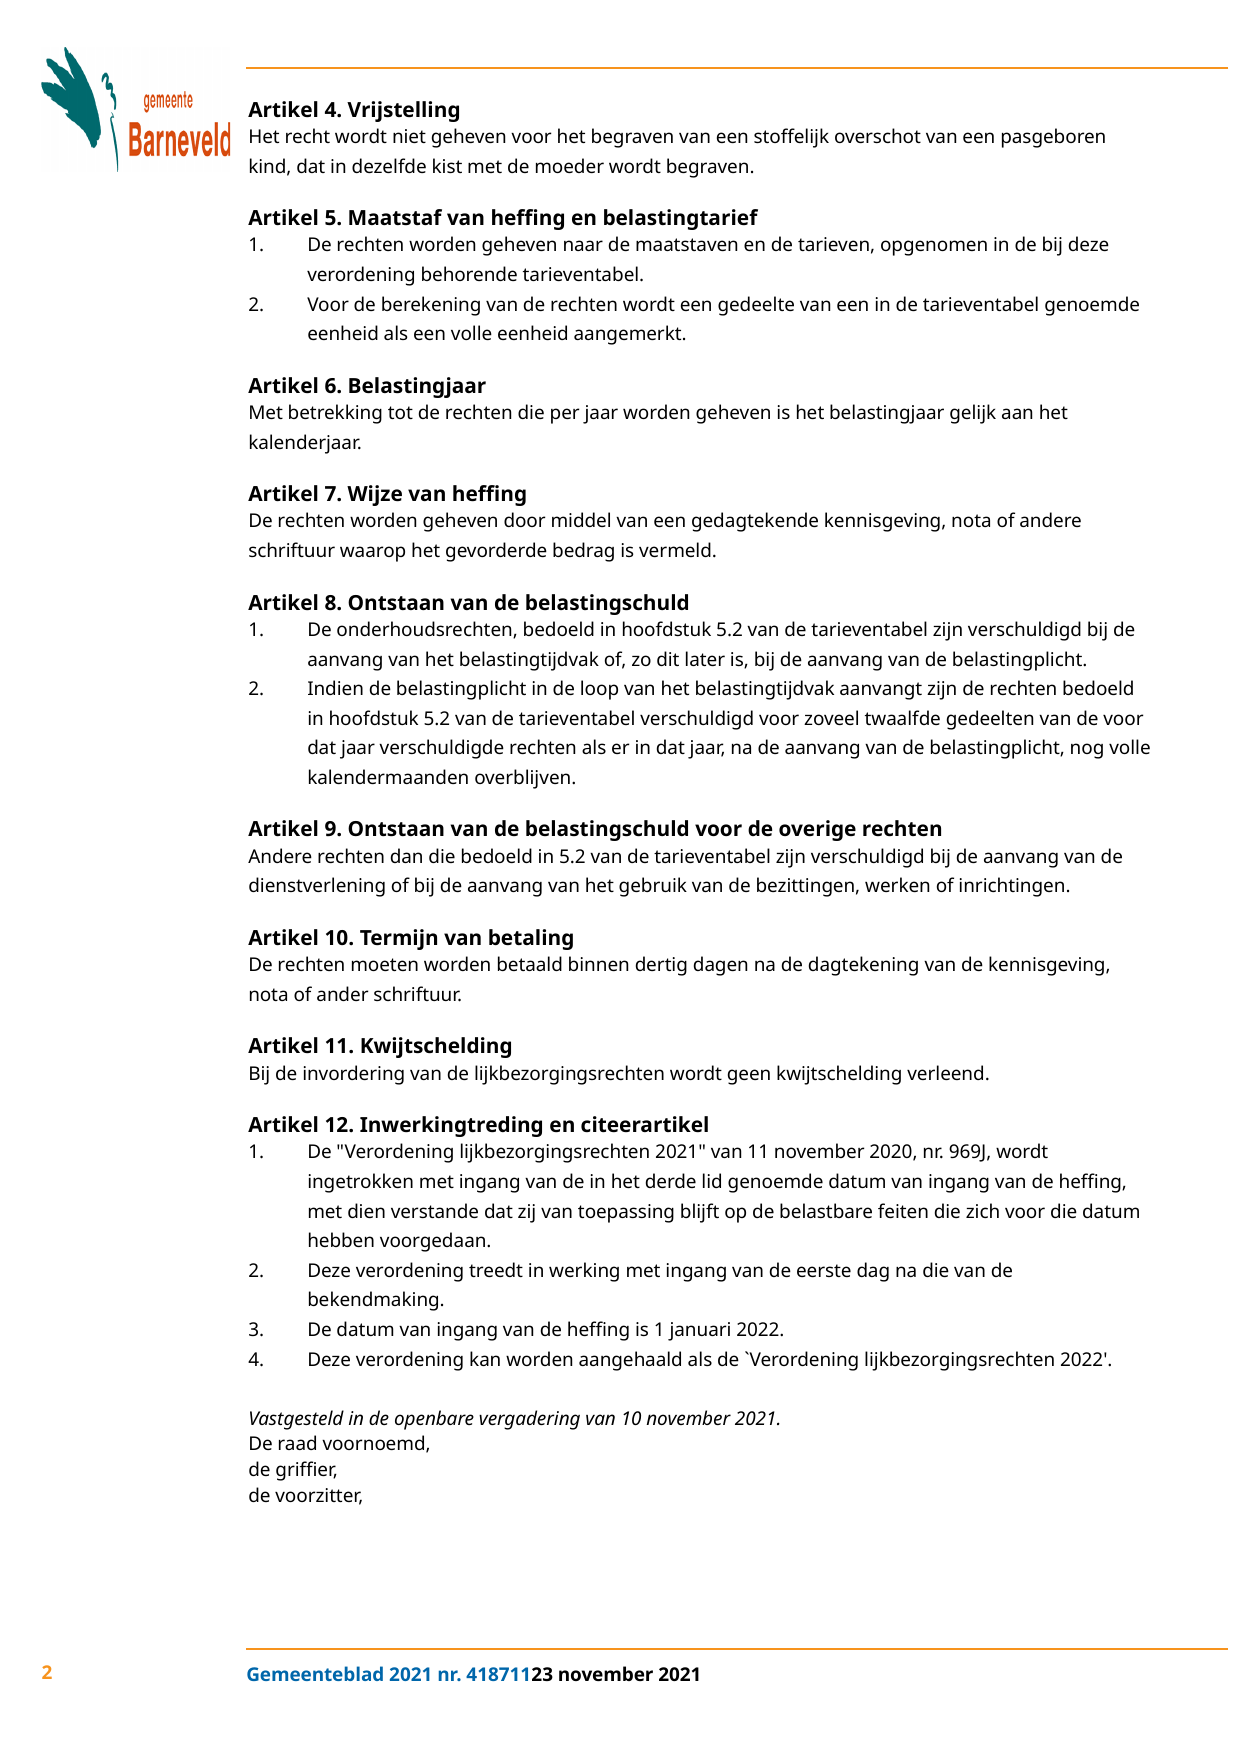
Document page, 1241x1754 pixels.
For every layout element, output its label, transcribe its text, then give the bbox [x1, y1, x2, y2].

text De rechten worden geheven door middel van een gedagtekende kennisgeving, nota of andere schriftuur waarop het gevorderde bedrag is vermeld. [248, 508, 1152, 563]
text Artikel 6. Belastingjaar [248, 371, 1152, 399]
text Artikel 7. Wijze van heffing [248, 479, 1152, 508]
text Artikel 12. Inwerkingtreding en citeerartikel [248, 1110, 1152, 1139]
text Artikel 4. Vrijstelling [248, 95, 1152, 123]
list De datum van ingang van de heffing is 1 januari 2022. [248, 1316, 1152, 1342]
text De rechten moeten worden betaald binnen dertig dagen na de dagtekening van de kennisgeving, nota of ander schriftuur. [248, 951, 1152, 1007]
list Deze verordening kan worden aangehaald als de `Verordening lijkbezorgingsrechten 2022'. [248, 1346, 1152, 1371]
text Andere rechten dan die bedoeld in 5.2 van de tarieventabel zijn verschuldigd bij de aanvang van de dienstverlening of bij de aanvang van het gebruik van de bezittingen, werken of inrichtingen. [248, 843, 1152, 898]
list De rechten worden geheven naar de maatstaven en de tarieven, opgenomen in de bij deze verordening behorende tarieventabel. [248, 232, 1152, 287]
text Artikel 5. Maatstaf van heffing en belastingtarief [248, 203, 1152, 232]
text Artikel 10. Termijn van betaling [248, 923, 1152, 951]
text de griffier, [248, 1456, 1152, 1482]
text de voorzitter, [248, 1482, 1152, 1508]
list De "Verordening lijkbezorgingsrechten 2021" van 11 november 2020, nr. 969J, wordt ingetrokken met ingang van de in het derde lid genoemde datum van ingang van de heffing, met dien verstande dat zij van toepassing blijft op de belastbare feiten die zich voor die datum hebben voorgedaan. [248, 1139, 1152, 1253]
text Artikel 11. Kwijtschelding [248, 1031, 1152, 1060]
text Het recht wordt niet geheven voor het begraven van een stoffelijk overschot van een pasgeboren kind, dat in dezelfde kist met de moeder wordt begraven. [248, 123, 1152, 178]
list De onderhoudsrechten, bedoeld in hoofdstuk 5.2 van de tarieventabel zijn verschuldigd bij de aanvang van het belastingtijdvak of, zo dit later is, bij de aanvang van de belastingplicht. [248, 616, 1152, 671]
text De raad voornoemd, [248, 1431, 1152, 1456]
list Voor de berekening van de rechten wordt een gedeelte van een in de tarieventabel genoemde eenheid als een volle eenheid aangemerkt. [248, 291, 1152, 346]
text Met betrekking tot de rechten die per jaar worden geheven is het belastingjaar gelijk aan het kalenderjaar. [248, 399, 1152, 454]
list Deze verordening treedt in werking met ingang van de eerste dag na die van de bekendmaking. [248, 1257, 1152, 1312]
text Vastgesteld in de openbare vergadering van 10 november 2021. [248, 1405, 1152, 1431]
text Artikel 9. Ontstaan van de belastingschuld voor de overige rechten [248, 814, 1152, 843]
list Indien de belastingplicht in de loop van het belastingtijdvak aanvangt zijn de rechten bedoeld in hoofdstuk 5.2 van de tarieventabel verschuldigd voor zoveel twaalfde gedeelten van de voor dat jaar verschuldigde rechten als er in dat jaar, na de aanvang van de belastingplicht, nog volle kalendermaanden overblijven. [248, 675, 1152, 790]
text Bij de invordering van de lijkbezorgingsrechten wordt geen kwijtschelding verleend. [248, 1060, 1152, 1086]
picture [41, 47, 231, 172]
text Artikel 8. Ontstaan van de belastingschuld [248, 588, 1152, 616]
